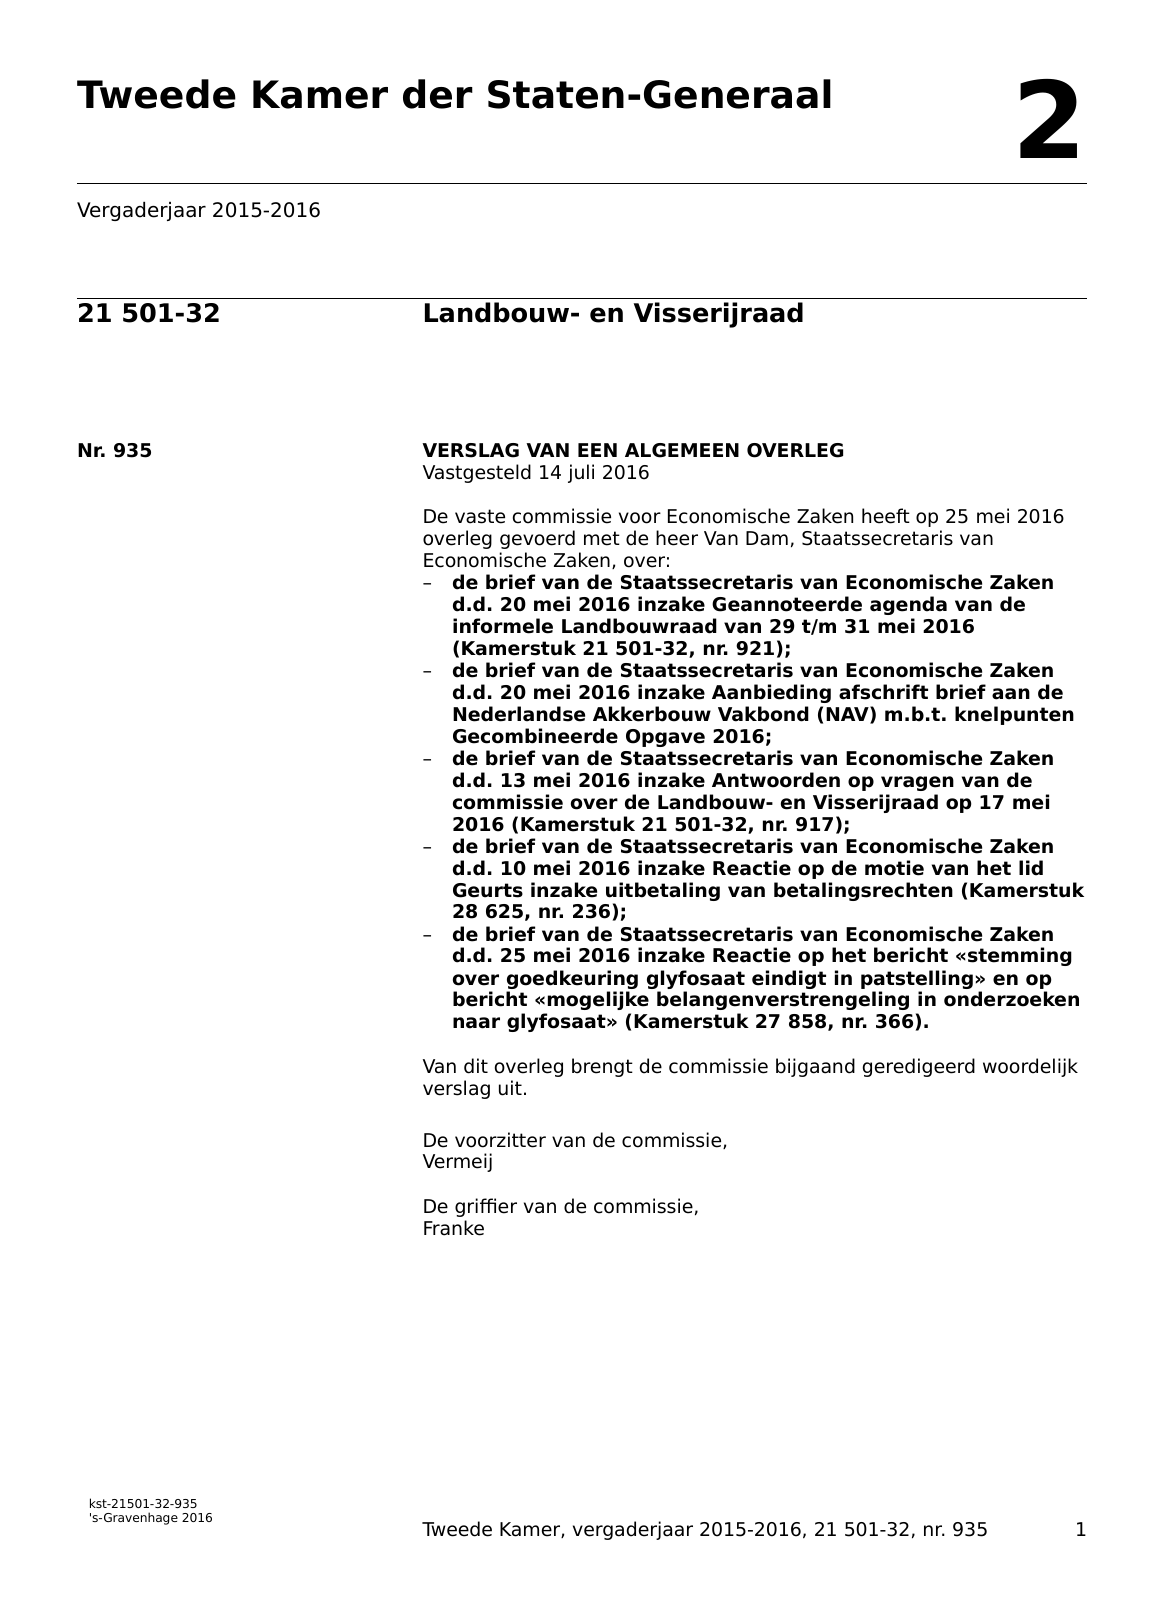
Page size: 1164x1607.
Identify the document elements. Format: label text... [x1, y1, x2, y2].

table_header 2 [886, 59, 1087, 183]
subtitle 21 501-32 Landbouw- en Visserijraad [77, 299, 1087, 329]
text 's-Gravenhage 2016 [88, 1511, 323, 1525]
text – de brief van de Staatssecretaris van Economische Zaken d.d. 20 mei 2016 inzake Geannoteerde agenda van de informele Landbouwraad van 29 t/m 31 mei 2016 (Kamerstuk 21 501-32, nr. 921); [422, 572, 1087, 660]
table_header Tweede Kamer der Staten-Generaal [77, 59, 886, 183]
text – de brief van de Staatssecretaris van Economische Zaken d.d. 10 mei 2016 inzake Reactie op de motie van het lid Geurts inzake uitbetaling van betalingsrechten (Kamerstuk 28 625, nr. 236); [422, 836, 1087, 923]
text – de brief van de Staatssecretaris van Economische Zaken d.d. 25 mei 2016 inzake Reactie op het bericht «stemming over goedkeuring glyfosaat eindigt in patstelling» en op bericht «mogelijke belangenverstrengeling in onderzoeken naar glyfosaat» (Kamerstuk 27 858, nr. 366). [422, 923, 1087, 1033]
text De griffier van de commissie, Franke [422, 1196, 1087, 1239]
text Vastgesteld 14 juli 2016 [422, 462, 1087, 484]
text Van dit overleg brengt de commissie bijgaand geredigeerd woordelijk verslag uit. [422, 1056, 1087, 1099]
text De voorzitter van de commissie, Vermeij [422, 1129, 1087, 1173]
text – de brief van de Staatssecretaris van Economische Zaken d.d. 20 mei 2016 inzake Aanbieding afschrift brief aan de Nederlandse Akkerbouw Vakbond (NAV) m.b.t. knelpunten Gecombineerde Opgave 2016; [422, 660, 1087, 748]
text – de brief van de Staatssecretaris van Economische Zaken d.d. 13 mei 2016 inzake Antwoorden op vragen van de commissie over de Landbouw- en Visserijraad op 17 mei 2016 (Kamerstuk 21 501-32, nr. 917); [422, 748, 1087, 836]
subtitle Nr. 935 VERSLAG VAN EEN ALGEMEEN OVERLEG [77, 440, 1087, 462]
text kst-21501-32-935 [88, 1497, 323, 1511]
table_cell Vergaderjaar 2015-2016 [77, 184, 1087, 298]
text De vaste commissie voor Economische Zaken heeft op 25 mei 2016 overleg gevoerd met de heer Van Dam, Staatssecretaris van Economische Zaken, over: [422, 506, 1087, 572]
